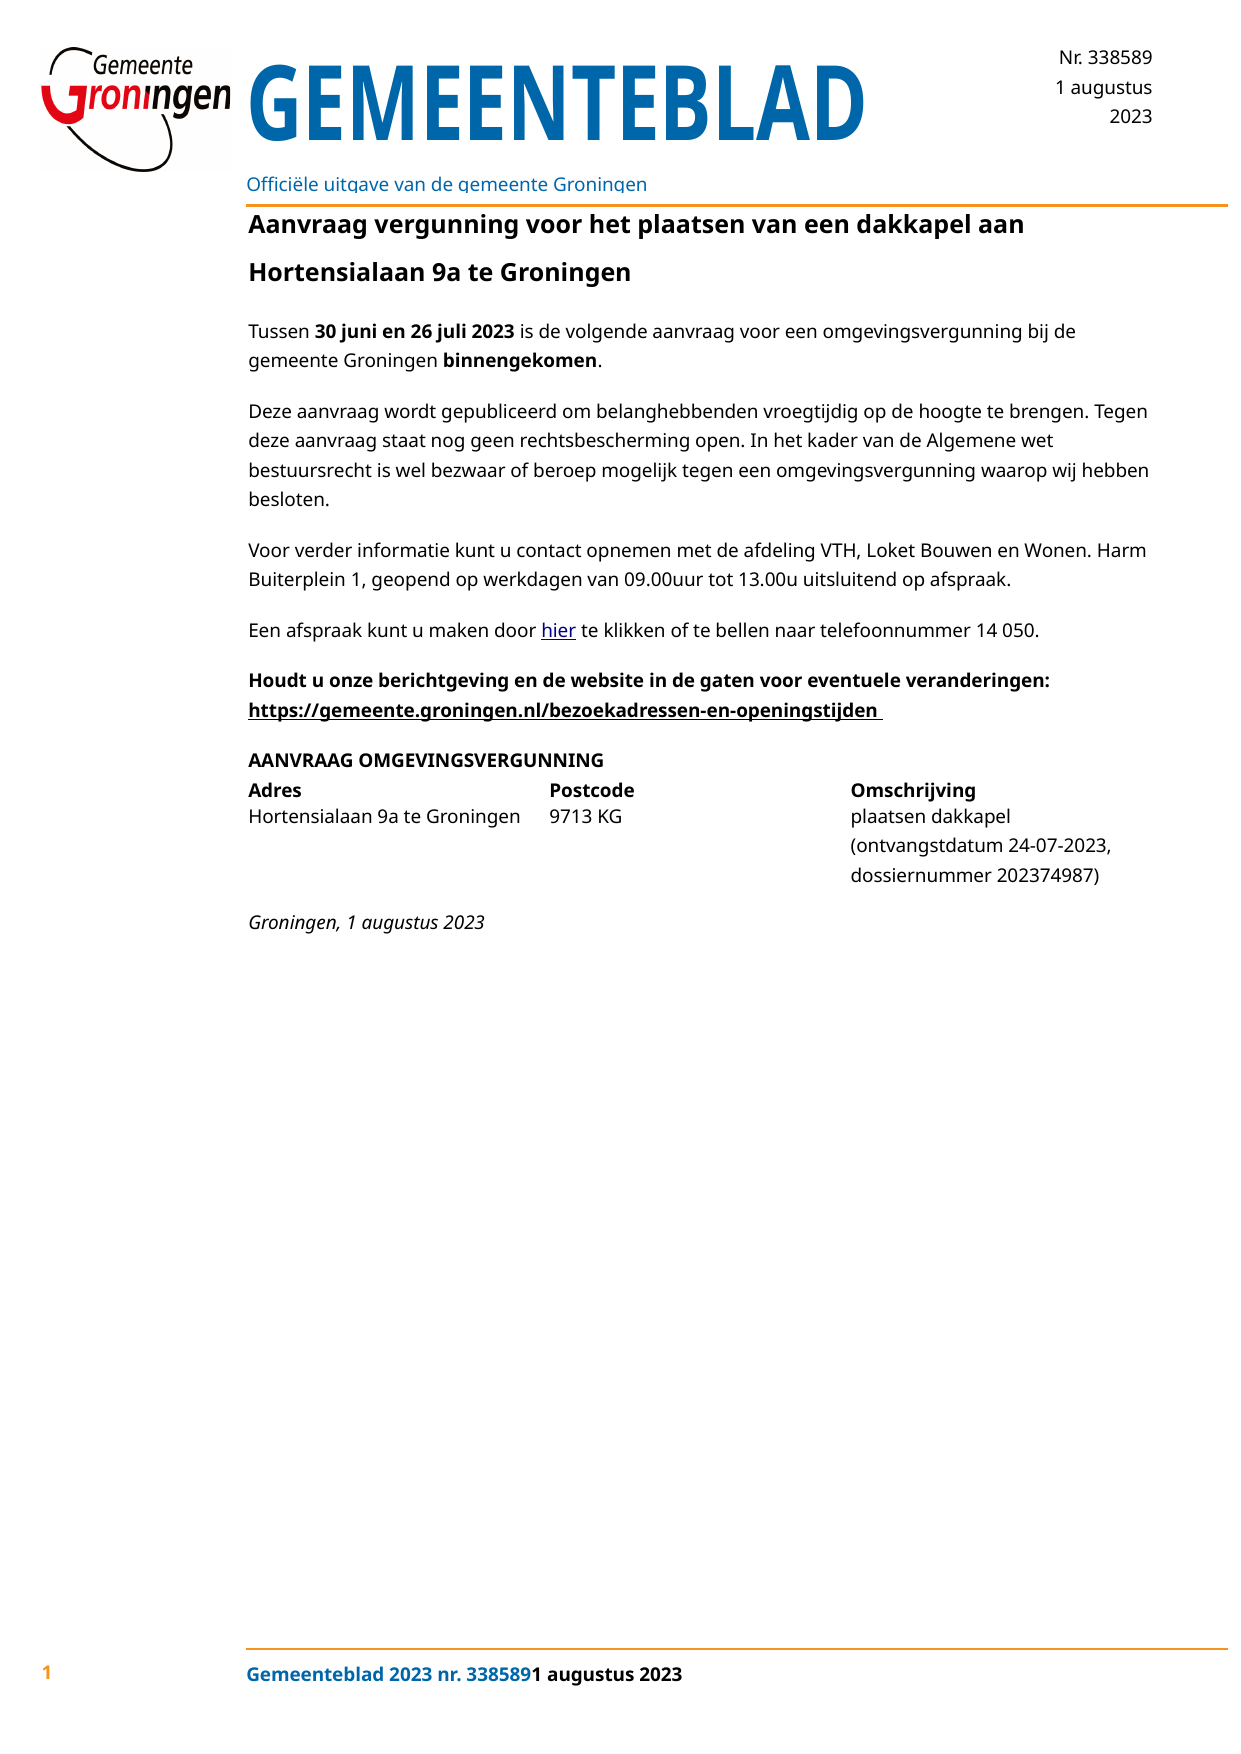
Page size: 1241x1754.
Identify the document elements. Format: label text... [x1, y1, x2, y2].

text Houdt u onze berichtgeving en de website in de gaten voor eventuele veranderingen: https://gemeente.groningen.nl/bezoekadressen-en-openingstijden [248, 667, 1152, 723]
table_cell plaatsen dakkapel (ontvangstdatum 24-07-2023, dossiernummer 202374987) [850, 803, 1152, 888]
table_header Omschrijving [850, 777, 1152, 803]
text AANVRAAG OMGEVINGSVERGUNNING [248, 747, 1152, 773]
table_cell Hortensialaan 9a te Groningen [248, 803, 549, 888]
text Groningen, 1 augustus 2023 [248, 909, 1152, 935]
picture [41, 47, 231, 172]
text Deze aanvraag wordt gepubliceerd om belanghebbenden vroegtijdig op de hoogte te brengen. Tegen deze aanvraag staat nog geen rechtsbescherming open. In het kader van de Algemene wet bestuursrecht is wel bezwaar of beroep mogelijk tegen een omgevingsvergunning waarop wij hebben besloten. [248, 398, 1152, 512]
text Een afspraak kunt u maken door hier te klikken of te bellen naar telefoonnummer 14 050. [248, 617, 1152, 643]
table_header Postcode [549, 777, 850, 803]
text Tussen 30 juni en 26 juli 2023 is de volgende aanvraag voor een omgevingsvergunning bij de gemeente Groningen binnengekomen. [248, 318, 1152, 373]
text Voor verder informatie kunt u contact opnemen met de afdeling VTH, Loket Bouwen en Wonen. Harm Buiterplein 1, geopend op werkdagen van 09.00uur tot 13.00u uitsluitend op afspraak. [248, 537, 1152, 592]
table_cell 9713 KG [549, 803, 850, 888]
text Aanvraag vergunning voor het plaatsen van een dakkapel aan Hortensialaan 9a te Groningen [248, 207, 1152, 288]
table_header Adres [248, 777, 549, 803]
